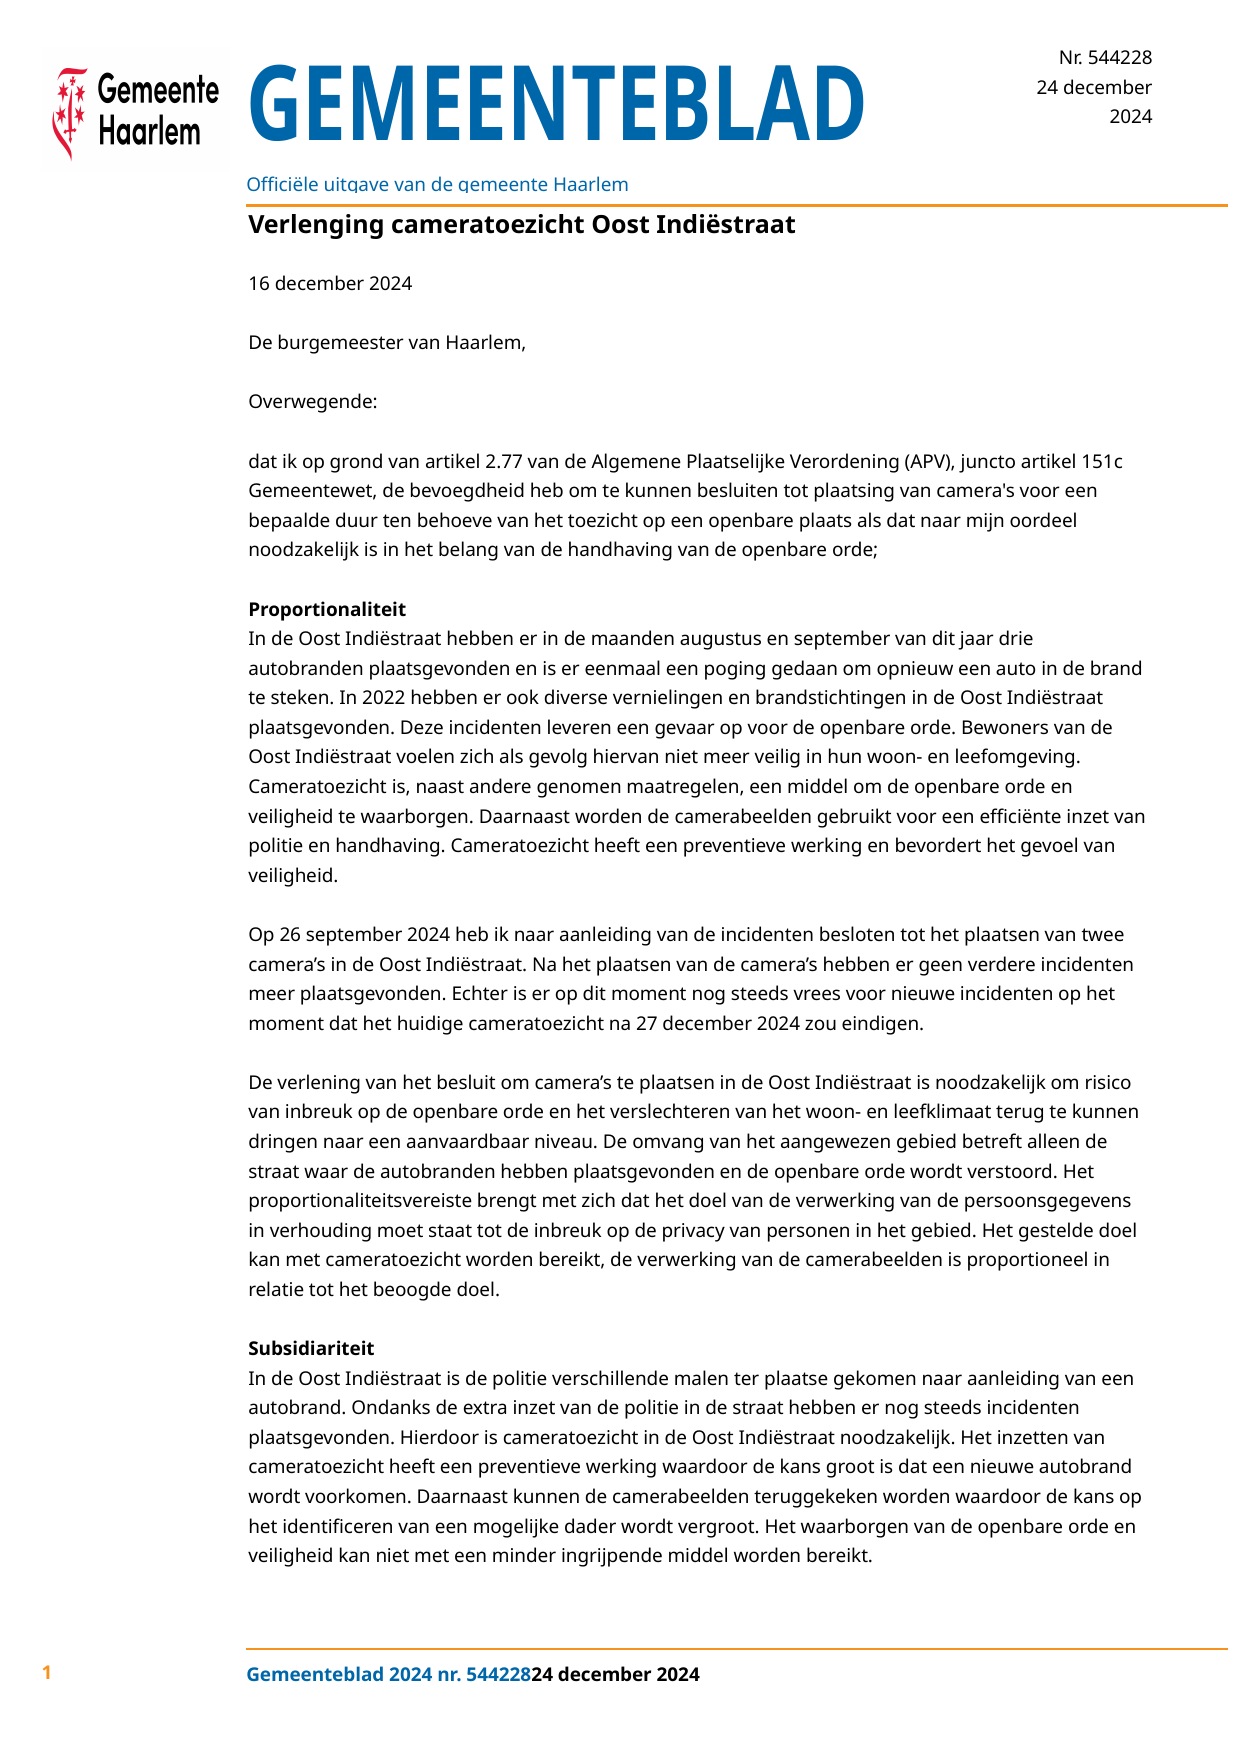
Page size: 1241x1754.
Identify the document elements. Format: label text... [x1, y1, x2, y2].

picture [41, 47, 231, 172]
text Subsidiariteit [248, 1335, 1152, 1361]
text Proportionaliteit [248, 596, 1152, 621]
text De verlening van het besluit om camera’s te plaatsen in de Oost Indiëstraat is noodzakelijk om risico van inbreuk op de openbare orde en het verslechteren van het woon- en leefklimaat terug te kunnen dringen naar een aanvaardbaar niveau. De omvang van het aangewezen gebied betreft alleen de straat waar de autobranden hebben plaatsgevonden en de openbare orde wordt verstoord. Het proportionaliteitsvereiste brengt met zich dat het doel van de verwerking van de persoonsgegevens in verhouding moet staat tot de inbreuk op de privacy van personen in het gebied. Het gestelde doel kan met cameratoezicht worden bereikt, de verwerking van de camerabeelden is proportioneel in relatie tot het beoogde doel. [248, 1069, 1152, 1302]
text In de Oost Indiëstraat is de politie verschillende malen ter plaatse gekomen naar aanleiding van een autobrand. Ondanks de extra inzet van de politie in de straat hebben er nog steeds incidenten plaatsgevonden. Hierdoor is cameratoezicht in de Oost Indiëstraat noodzakelijk. Het inzetten van cameratoezicht heeft een preventieve werking waardoor de kans groot is dat een nieuwe autobrand wordt voorkomen. Daarnaast kunnen de camerabeelden teruggekeken worden waardoor de kans op het identificeren van een mogelijke dader wordt vergroot. Het waarborgen van de openbare orde en veiligheid kan niet met een minder ingrijpende middel worden bereikt. [248, 1365, 1152, 1568]
text Verlenging cameratoezicht Oost Indiëstraat [248, 207, 1152, 241]
text In de Oost Indiëstraat hebben er in de maanden augustus en september van dit jaar drie autobranden plaatsgevonden en is er eenmaal een poging gedaan om opnieuw een auto in de brand te steken. In 2022 hebben er ook diverse vernielingen en brandstichtingen in de Oost Indiëstraat plaatsgevonden. Deze incidenten leveren een gevaar op voor de openbare orde. Bewoners van de Oost Indiëstraat voelen zich als gevolg hiervan niet meer veilig in hun woon- en leefomgeving. Cameratoezicht is, naast andere genomen maatregelen, een middel om de openbare orde en veiligheid te waarborgen. Daarnaast worden de camerabeelden gebruikt voor een efficiënte inzet van politie en handhaving. Cameratoezicht heeft een preventieve werking en bevordert het gevoel van veiligheid. [248, 625, 1152, 888]
text Op 26 september 2024 heb ik naar aanleiding van de incidenten besloten tot het plaatsen van twee camera’s in de Oost Indiëstraat. Na het plaatsen van de camera’s hebben er geen verdere incidenten meer plaatsgevonden. Echter is er op dit moment nog steeds vrees voor nieuwe incidenten op het moment dat het huidige cameratoezicht na 27 december 2024 zou eindigen. [248, 921, 1152, 1036]
text dat ik op grond van artikel 2.77 van de Algemene Plaatselijke Verordening (APV), juncto artikel 151c Gemeentewet, de bevoegdheid heb om te kunnen besluiten tot plaatsing van camera's voor een bepaalde duur ten behoeve van het toezicht op een openbare plaats als dat naar mijn oordeel noodzakelijk is in het belang van de handhaving van de openbare orde; [248, 448, 1152, 562]
text De burgemeester van Haarlem, [248, 329, 1152, 355]
text Overwegende: [248, 389, 1152, 414]
text 16 december 2024 [248, 270, 1152, 296]
